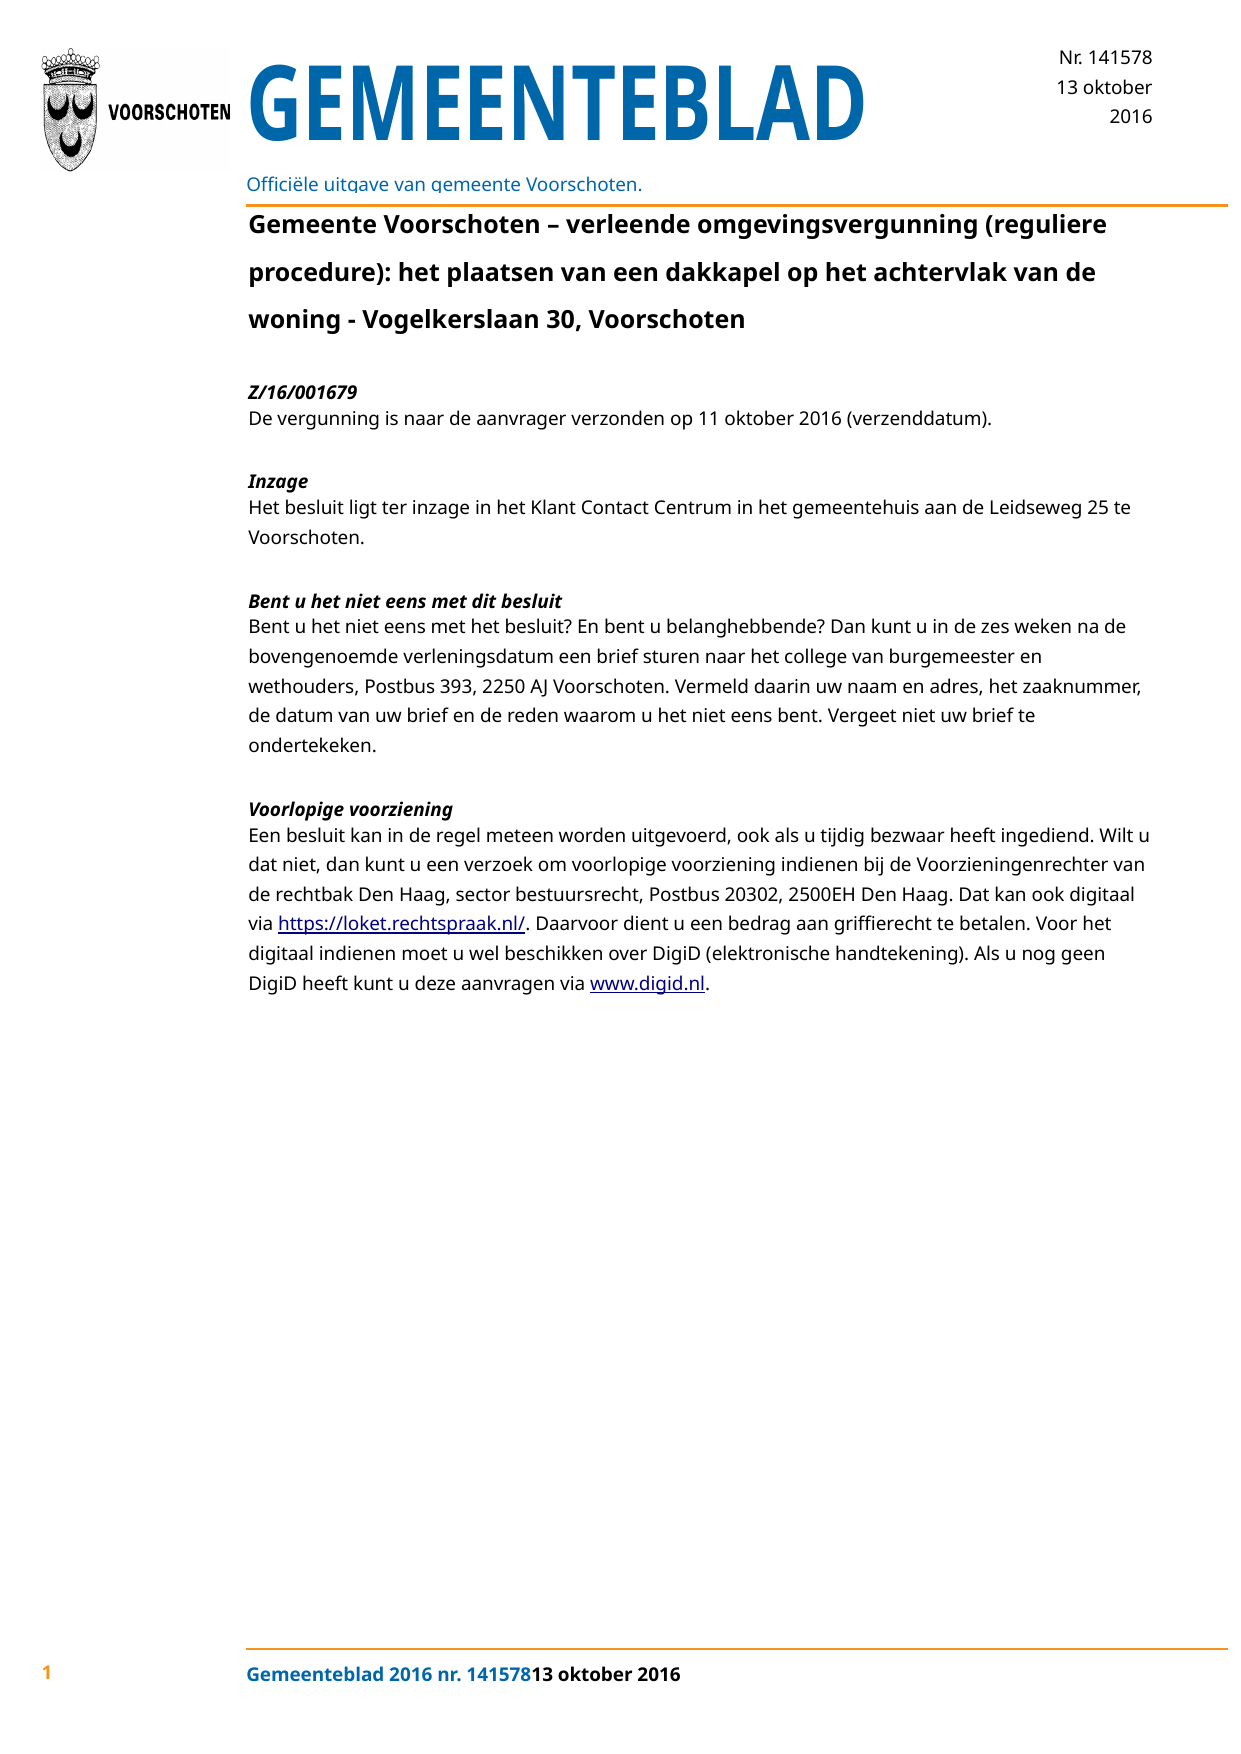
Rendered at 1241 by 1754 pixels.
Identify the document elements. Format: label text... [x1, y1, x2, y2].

text Inzage [248, 469, 1152, 494]
text Het besluit ligt ter inzage in het Klant Contact Centrum in het gemeentehuis aan de Leidseweg 25 te Voorschoten. [248, 494, 1152, 550]
text Gemeente Voorschoten – verleende omgevingsvergunning (reguliere procedure): het plaatsen van een dakkapel op het achtervlak van de woning - Vogelkerslaan 30, Voorschoten [248, 207, 1152, 336]
text Bent u het niet eens met dit besluit [248, 588, 1152, 614]
text Z/16/001679 [248, 379, 1152, 405]
text Een besluit kan in de regel meteen worden uitgevoerd, ook als u tijdig bezwaar heeft ingediend. Wilt u dat niet, dan kunt u een verzoek om voorlopige voorziening indienen bij de Voorzieningenrechter van de rechtbak Den Haag, sector bestuursrecht, Postbus 20302, 2500EH Den Haag. Dat kan ook digitaal via https://loket.rechtspraak.nl/. Daarvoor dient u een bedrag aan griffierecht te betalen. Voor het digitaal indienen moet u wel beschikken over DigiD (elektronische handtekening). Als u nog geen DigiD heeft kunt u deze aanvragen via www.digid.nl. [248, 822, 1152, 995]
text Voorlopige voorziening [248, 796, 1152, 822]
text De vergunning is naar de aanvrager verzonden op 11 oktober 2016 (verzenddatum). [248, 405, 1152, 431]
text Bent u het niet eens met het besluit? En bent u belanghebbende? Dan kunt u in de zes weken na de bovengenoemde verleningsdatum een brief sturen naar het college van burgemeester en wethouders, Postbus 393, 2250 AJ Voorschoten. Vermeld daarin uw naam en adres, het zaaknummer, de datum van uw brief en de reden waarom u het niet eens bent. Vergeet niet uw brief te ondertekeken. [248, 614, 1152, 758]
picture [41, 47, 231, 172]
